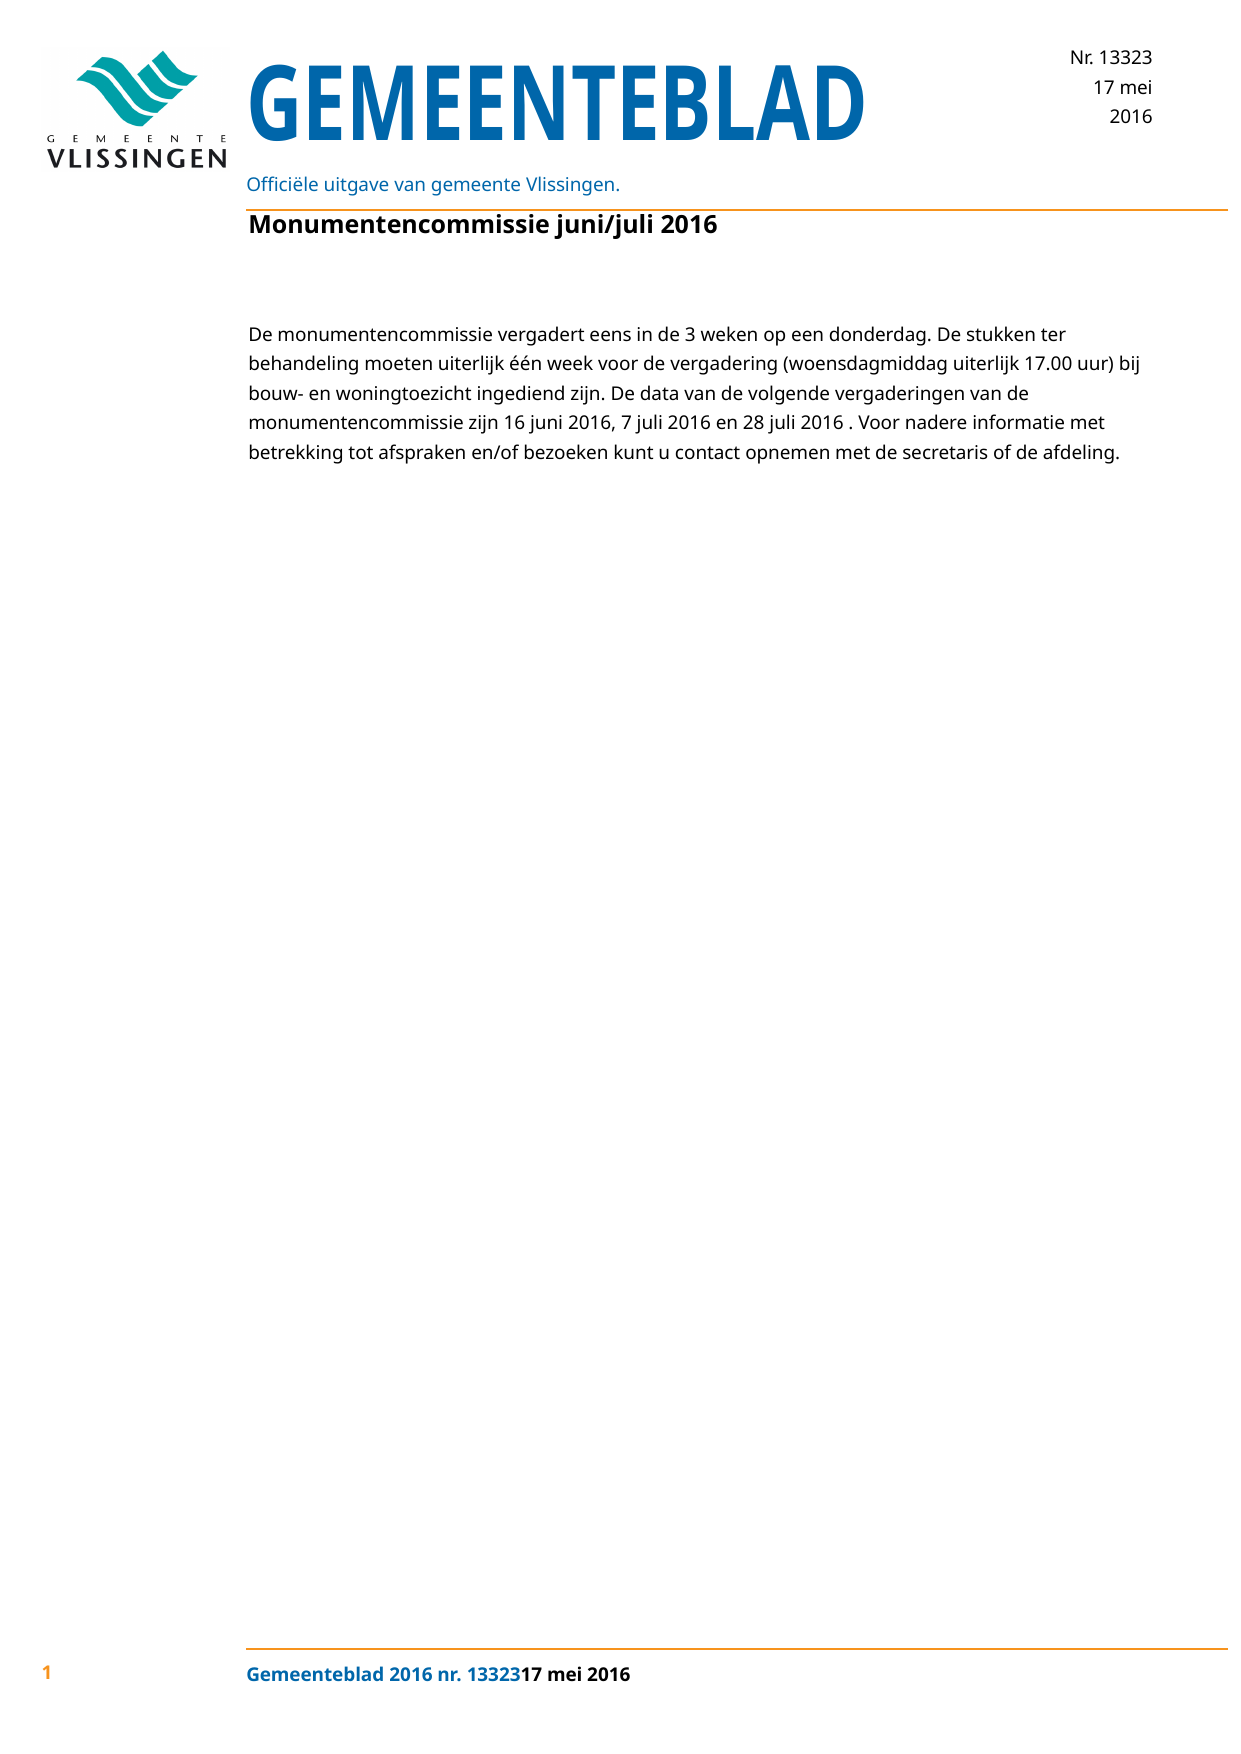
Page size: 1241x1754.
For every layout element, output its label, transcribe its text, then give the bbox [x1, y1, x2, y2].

picture [41, 47, 231, 172]
text Monumentencommissie juni/juli 2016 [248, 211, 1152, 241]
text De monumentencommissie vergadert eens in de 3 weken op een donderdag. De stukken ter behandeling moeten uiterlijk één week voor de vergadering (woensdagmiddag uiterlijk 17.00 uur) bij bouw- en woningtoezicht ingediend zijn. De data van de volgende vergaderingen van de monumentencommissie zijn 16 juni 2016, 7 juli 2016 en 28 juli 2016 . Voor nadere informatie met betrekking tot afspraken en/of bezoeken kunt u contact opnemen met de secretaris of de afdeling. [248, 321, 1152, 465]
